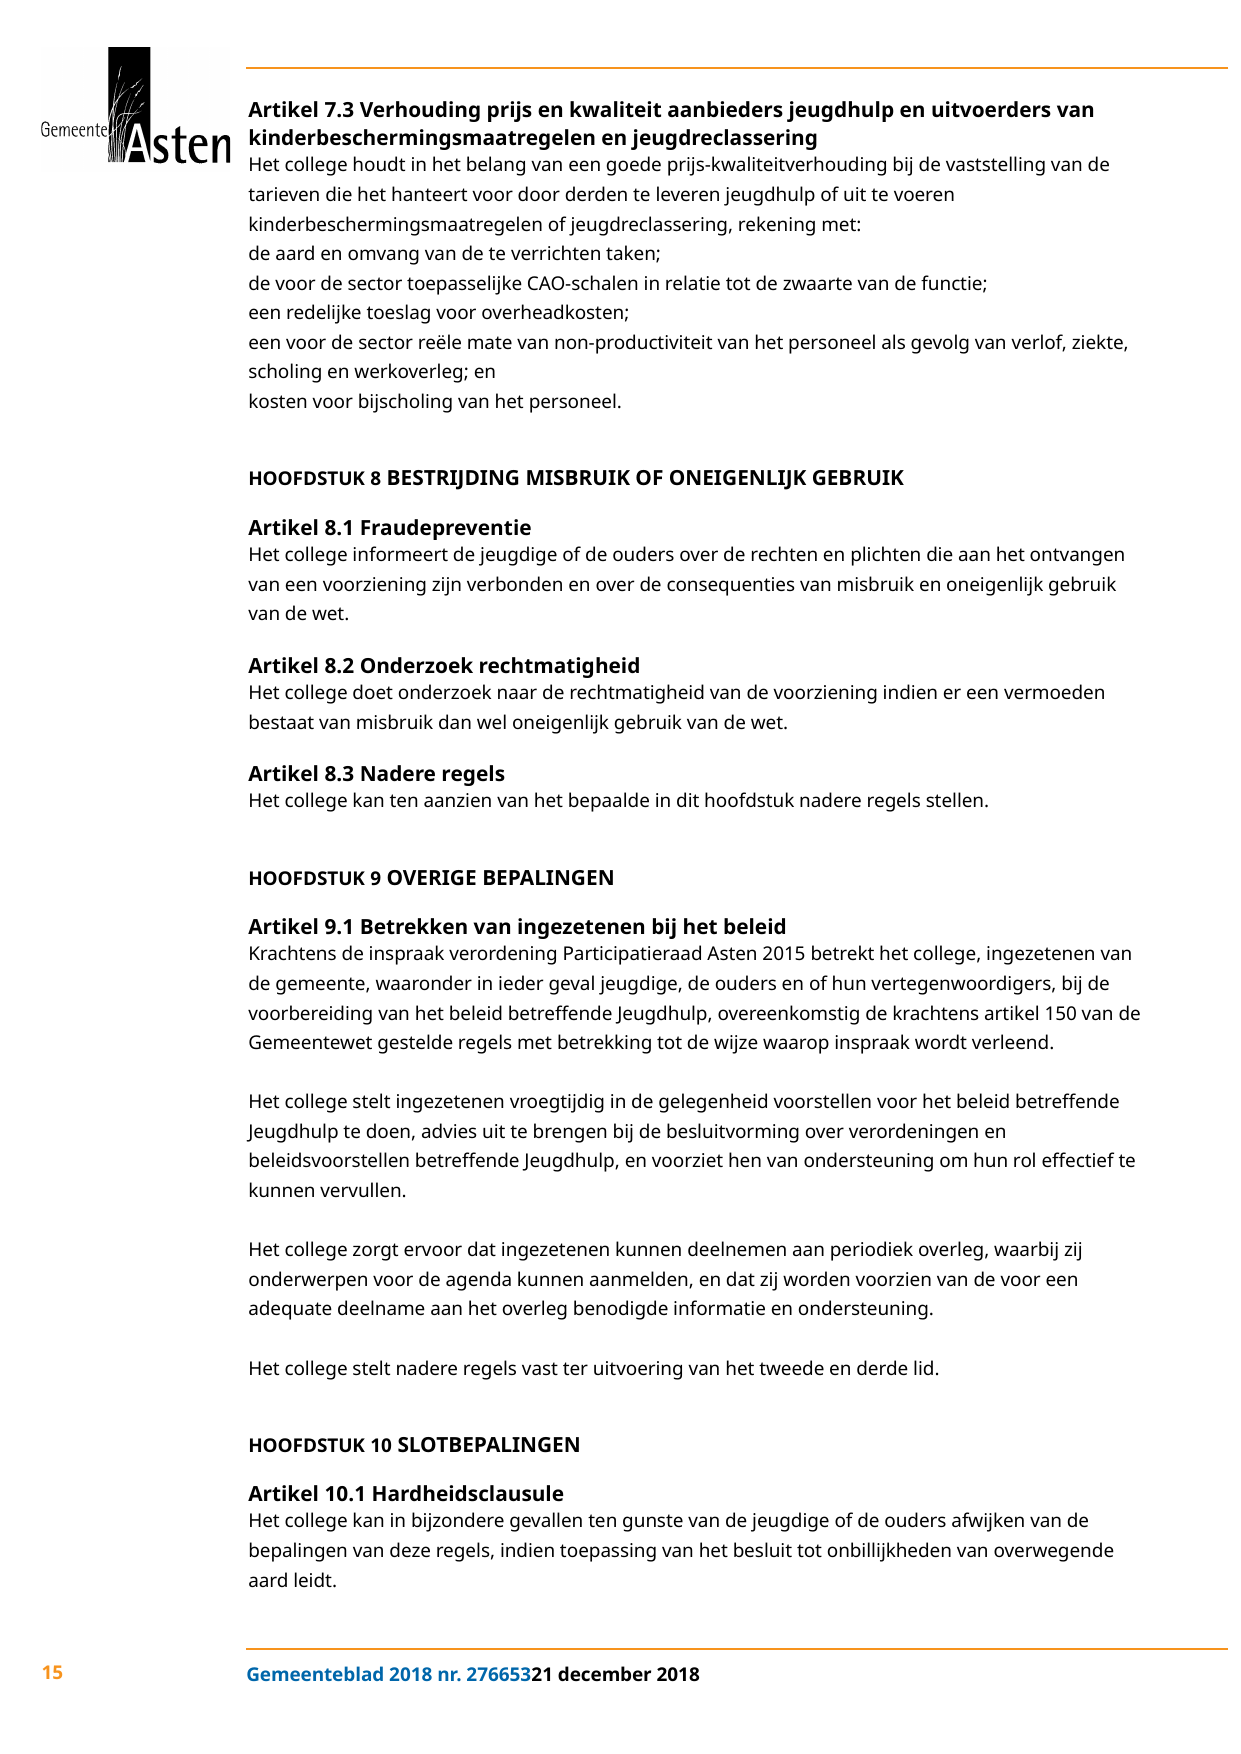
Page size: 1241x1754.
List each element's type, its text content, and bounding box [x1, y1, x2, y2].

text de voor de sector toepasselijke CAO-schalen in relatie tot de zwaarte van de functie; [248, 270, 1152, 296]
text Artikel 8.1 Fraudepreventie [248, 513, 1152, 541]
text Het college kan ten aanzien van het bepaalde in dit hoofdstuk nadere regels stellen. [248, 788, 1152, 813]
text de aard en omvang van de te verrichten taken; [248, 240, 1152, 266]
text Het college zorgt ervoor dat ingezetenen kunnen deelnemen aan periodiek overleg, waarbij zij onderwerpen voor de agenda kunnen aanmelden, en dat zij worden voorzien van de voor een adequate deelname aan het overleg benodigde informatie en ondersteuning. [248, 1236, 1152, 1321]
text Krachtens de inspraak verordening Participatieraad Asten 2015 betrekt het college, ingezetenen van de gemeente, waaronder in ieder geval jeugdige, de ouders en of hun vertegenwoordigers, bij de voorbereiding van het beleid betreffende Jeugdhulp, overeenkomstig de krachtens artikel 150 van de Gemeentewet gestelde regels met betrekking tot de wijze waarop inspraak wordt verleend. [248, 941, 1152, 1055]
text Artikel 8.3 Nadere regels [248, 759, 1152, 788]
text Het college stelt ingezetenen vroegtijdig in de gelegenheid voorstellen voor het beleid betreffende Jeugdhulp te doen, advies uit te brengen bij de besluitvorming over verordeningen en beleidsvoorstellen betreffende Jeugdhulp, en voorziet hen van ondersteuning om hun rol effectief te kunnen vervullen. [248, 1088, 1152, 1203]
text een voor de sector reële mate van non-productiviteit van het personeel als gevolg van verlof, ziekte, scholing en werkoverleg; en [248, 329, 1152, 384]
text HOOFDSTUK 9 OVERIGE BEPALINGEN [248, 863, 1152, 891]
text Het college houdt in het belang van een goede prijs-kwaliteitverhouding bij de vaststelling van de tarieven die het hanteert voor door derden te leveren jeugdhulp of uit te voeren kinderbeschermingsmaatregelen of jeugdreclassering, rekening met: [248, 152, 1152, 237]
picture [41, 47, 231, 172]
text HOOFDSTUK 10 SLOTBEPALINGEN [248, 1430, 1152, 1458]
text Het college doet onderzoek naar de rechtmatigheid van de voorziening indien er een vermoeden bestaat van misbruik dan wel oneigenlijk gebruik van de wet. [248, 679, 1152, 734]
text HOOFDSTUK 8 BESTRIJDING MISBRUIK OF ONEIGENLIJK GEBRUIK [248, 463, 1152, 492]
text Artikel 8.2 Onderzoek rechtmatigheid [248, 651, 1152, 679]
text een redelijke toeslag voor overheadkosten; [248, 299, 1152, 325]
text Het college kan in bijzondere gevallen ten gunste van de jeugdige of de ouders afwijken van de bepalingen van deze regels, indien toepassing van het besluit tot onbillijkheden van overwegende aard leidt. [248, 1508, 1152, 1593]
text Artikel 9.1 Betrekken van ingezetenen bij het beleid [248, 912, 1152, 941]
text kosten voor bijscholing van het personeel. [248, 388, 1152, 414]
text Artikel 7.3 Verhouding prijs en kwaliteit aanbieders jeugdhulp en uitvoerders van kinderbeschermingsmaatregelen en jeugdreclassering [248, 95, 1152, 152]
text Het college stelt nadere regels vast ter uitvoering van het tweede en derde lid. [248, 1355, 1152, 1381]
text Het college informeert de jeugdige of de ouders over de rechten en plichten die aan het ontvangen van een voorziening zijn verbonden en over de consequenties van misbruik en oneigenlijk gebruik van de wet. [248, 541, 1152, 626]
text Artikel 10.1 Hardheidsclausule [248, 1479, 1152, 1508]
